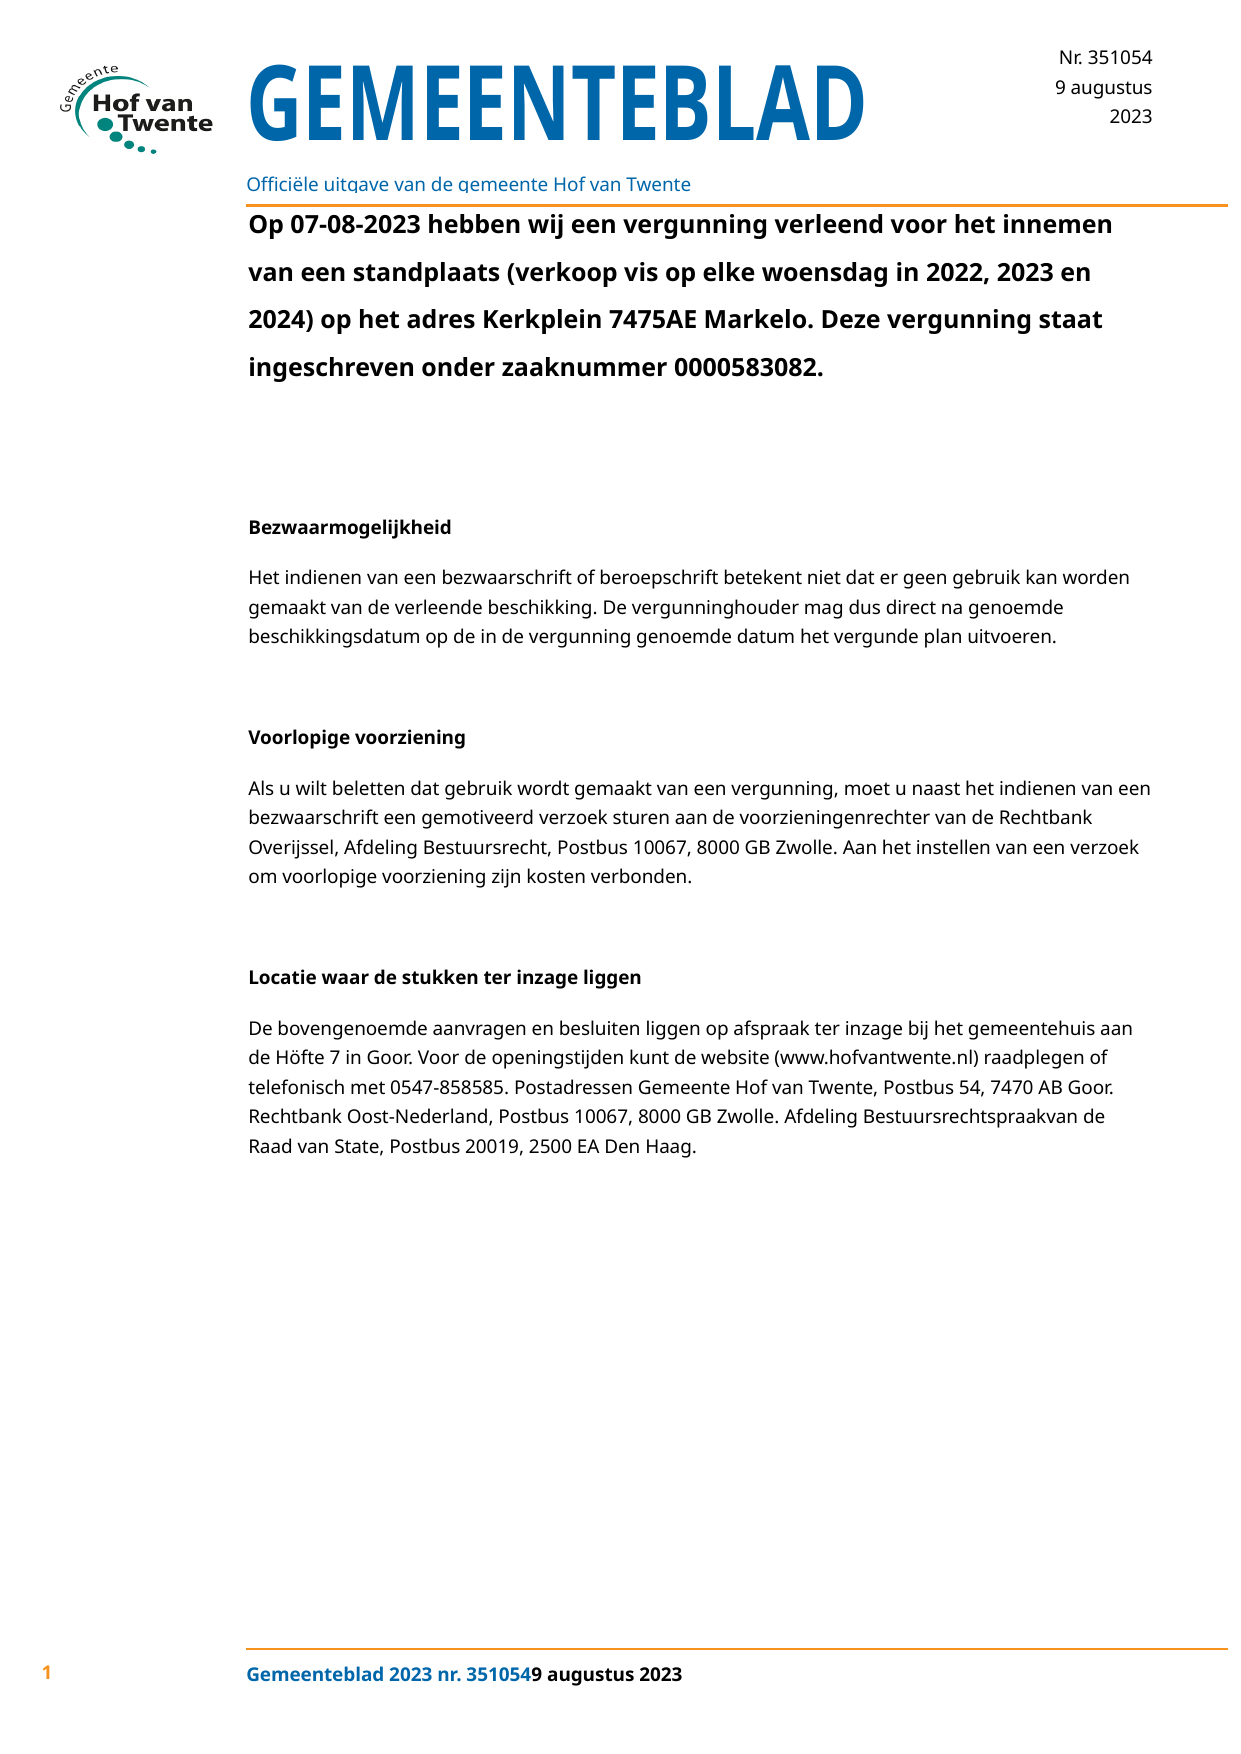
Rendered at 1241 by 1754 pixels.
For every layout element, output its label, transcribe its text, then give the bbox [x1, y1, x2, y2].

text De bovengenoemde aanvragen en besluiten liggen op afspraak ter inzage bij het gemeentehuis aan de Höfte 7 in Goor. Voor de openingstijden kunt de website (www.hofvantwente.nl) raadplegen of telefonisch met 0547-858585. Postadressen Gemeente Hof van Twente, Postbus 54, 7470 AB Goor. Rechtbank Oost-Nederland, Postbus 10067, 8000 GB Zwolle. Afdeling Bestuursrechtspraakvan de Raad van State, Postbus 20019, 2500 EA Den Haag. [248, 1015, 1152, 1159]
text Het indienen van een bezwaarschrift of beroepschrift betekent niet dat er geen gebruik kan worden gemaakt van de verleende beschikking. De vergunninghouder mag dus direct na genoemde beschikkingsdatum op de in de vergunning genoemde datum het vergunde plan uitvoeren. [248, 564, 1152, 649]
text Voorlopige voorziening [248, 724, 1152, 750]
text Bezwaarmogelijkheid [248, 514, 1152, 540]
text Locatie waar de stukken ter inzage liggen [248, 964, 1152, 990]
picture [41, 47, 231, 172]
text Op 07-08-2023 hebben wij een vergunning verleend voor het innemen van een standplaats (verkoop vis op elke woensdag in 2022, 2023 en 2024) op het adres Kerkplein 7475AE Markelo. Deze vergunning staat ingeschreven onder zaaknummer 0000583082. [248, 207, 1152, 384]
text Als u wilt beletten dat gebruik wordt gemaakt van een vergunning, moet u naast het indienen van een bezwaarschrift een gemotiveerd verzoek sturen aan de voorzieningenrechter van de Rechtbank Overijssel, Afdeling Bestuursrecht, Postbus 10067, 8000 GB Zwolle. Aan het instellen van een verzoek om voorlopige voorziening zijn kosten verbonden. [248, 775, 1152, 889]
